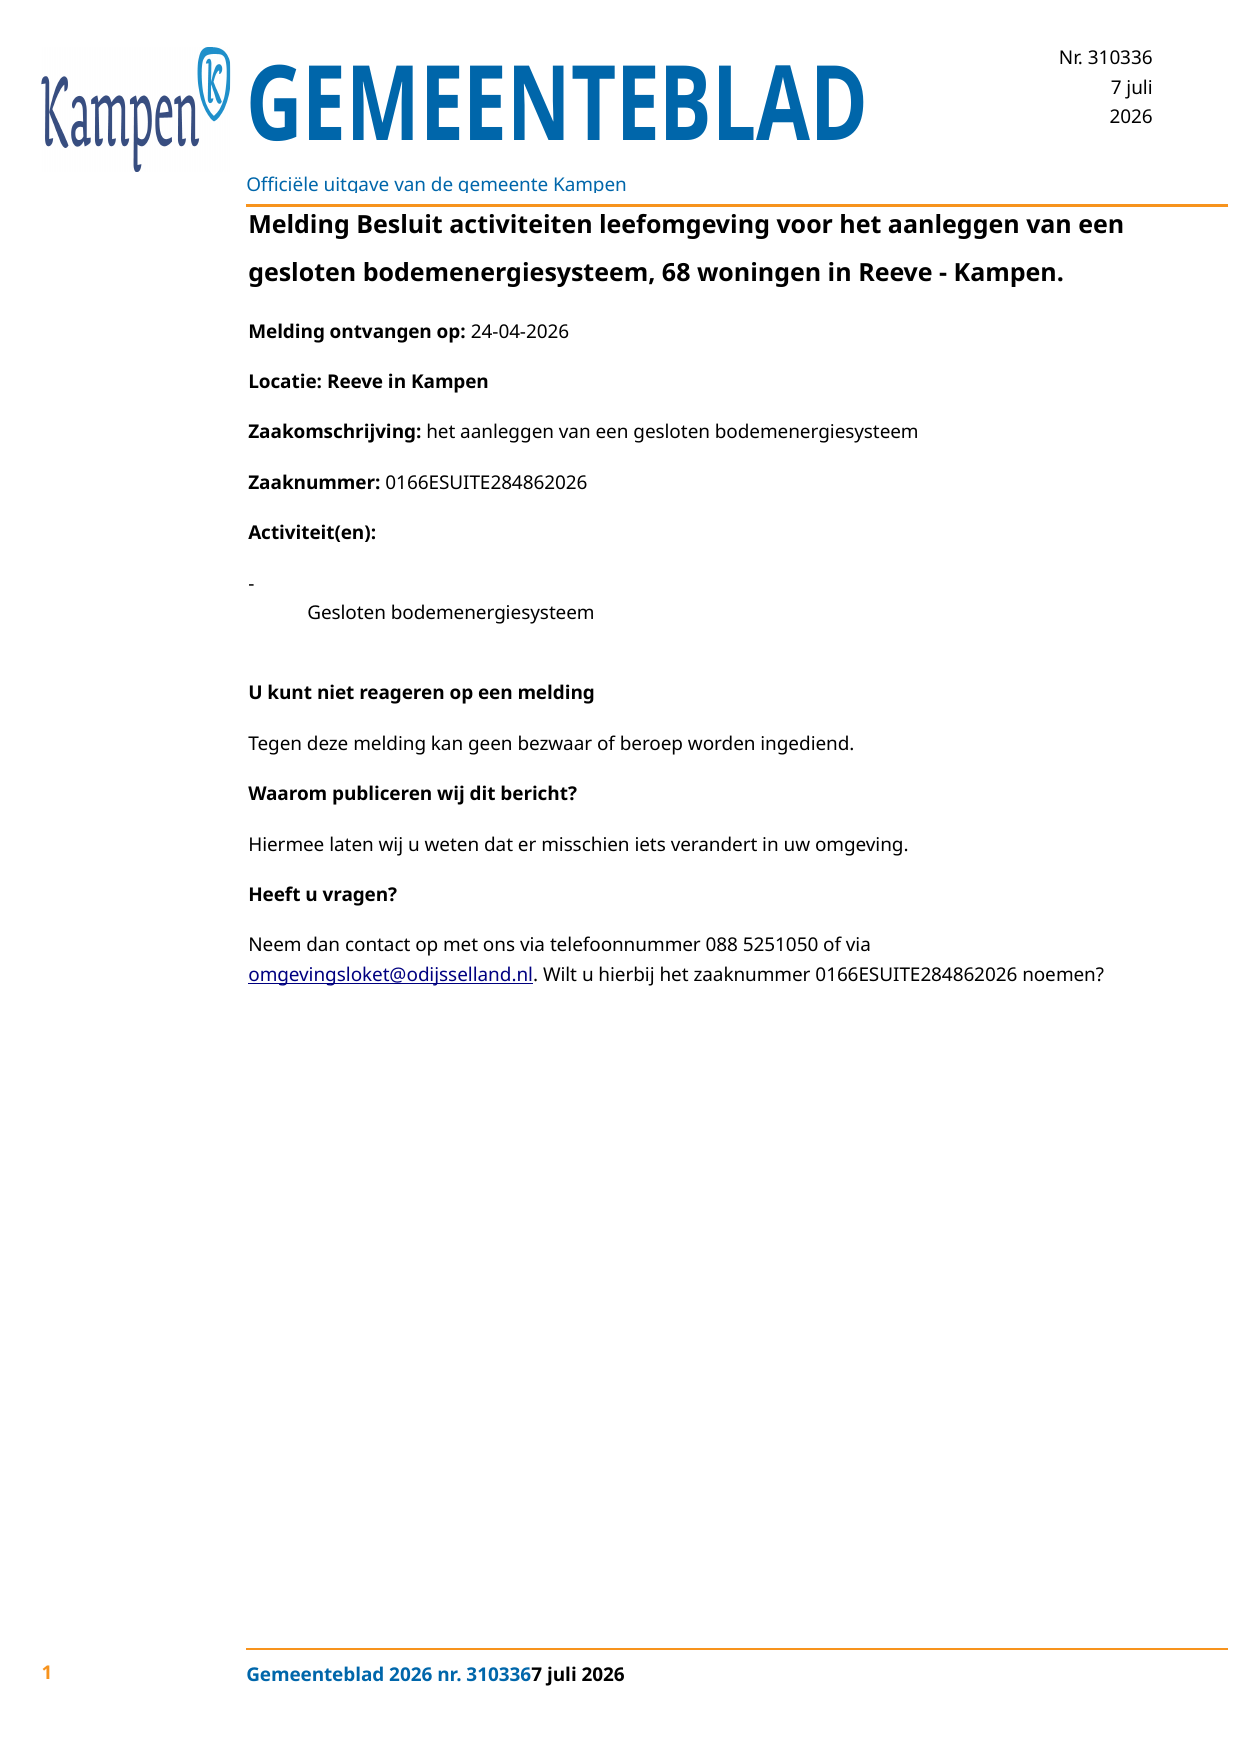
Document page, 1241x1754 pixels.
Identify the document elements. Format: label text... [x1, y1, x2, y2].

text U kunt niet reageren op een melding [248, 679, 1152, 705]
text Zaakomschrijving: het aanleggen van een gesloten bodemenergiesysteem [248, 419, 1152, 444]
text Melding ontvangen op: 24-04-2026 [248, 318, 1152, 344]
picture [41, 47, 231, 172]
text Hiermee laten wij u weten dat er misschien iets verandert in uw omgeving. [248, 831, 1152, 857]
text Tegen deze melding kan geen bezwaar of beroep worden ingediend. [248, 730, 1152, 756]
text Activiteit(en): [248, 519, 1152, 545]
text Waarom publiceren wij dit bericht? [248, 780, 1152, 806]
text Melding Besluit activiteiten leefomgeving voor het aanleggen van een gesloten bodemenergiesysteem, 68 woningen in Reeve - Kampen. [248, 207, 1152, 288]
text Locatie: Reeve in Kampen [248, 368, 1152, 394]
list Gesloten bodemenergiesysteem [248, 599, 1152, 625]
text Neem dan contact op met ons via telefoonnummer 088 5251050 of via omgevingsloket@odijsselland.nl. Wilt u hierbij het zaaknummer 0166ESUITE284862026 noemen? [248, 932, 1152, 987]
text Zaaknummer: 0166ESUITE284862026 [248, 469, 1152, 495]
text Heeft u vragen? [248, 881, 1152, 907]
